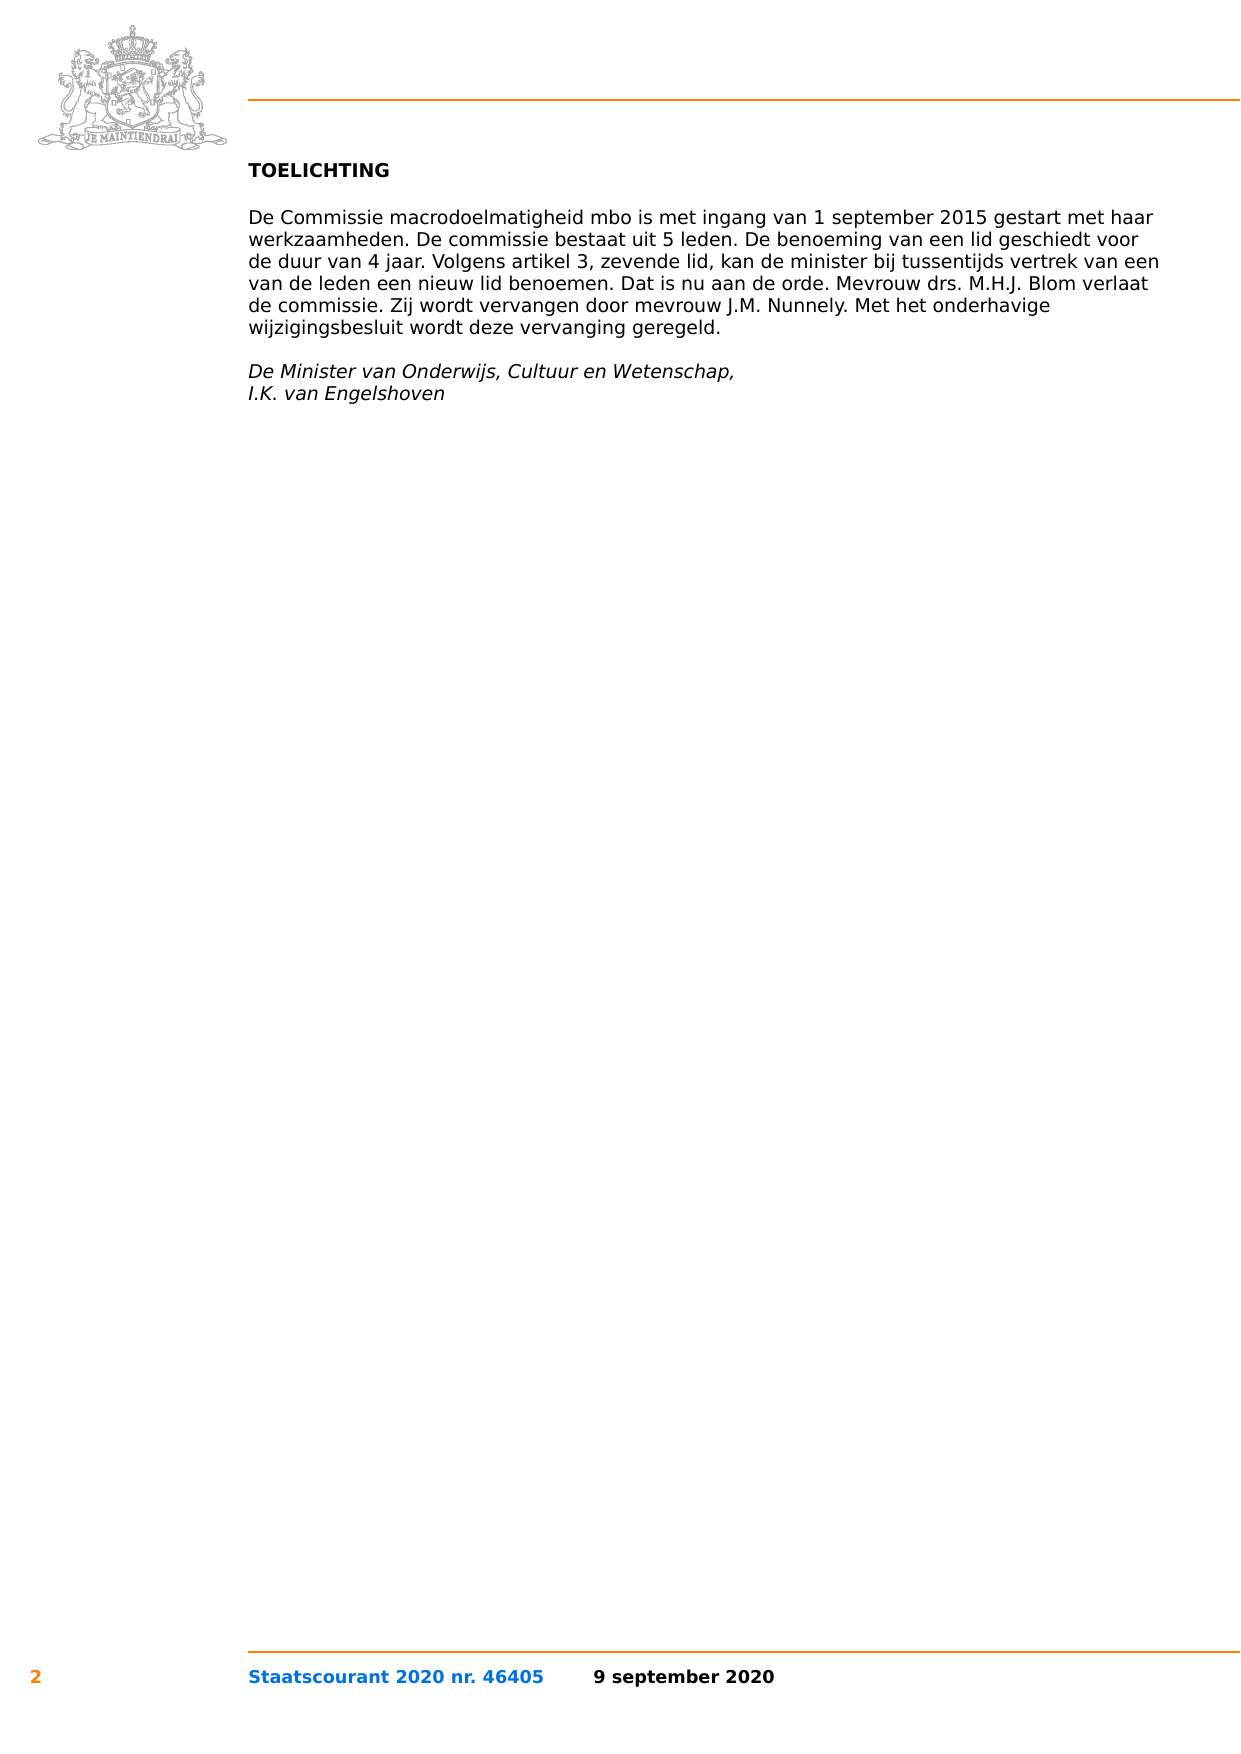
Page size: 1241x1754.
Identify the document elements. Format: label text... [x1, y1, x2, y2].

picture [38, 25, 227, 150]
text De Commissie macrodoelmatigheid mbo is met ingang van 1 september 2015 gestart met haar werkzaamheden. De commissie bestaat uit 5 leden. De benoeming van een lid geschiedt voor de duur van 4 jaar. Volgens artikel 3, zevende lid, kan de minister bij tussentijds vertrek van een van de leden een nieuw lid benoemen. Dat is nu aan de orde. Mevrouw drs. M.H.J. Blom verlaat de commissie. Zij wordt vervangen door mevrouw J.M. Nunnely. Met het onderhavige wijzigingsbesluit wordt deze vervanging geregeld. [248, 207, 1163, 339]
subtitle TOELICHTING [248, 160, 1163, 182]
text De Minister van Onderwijs, Cultuur en Wetenschap, I.K. van Engelshoven [248, 361, 1163, 404]
